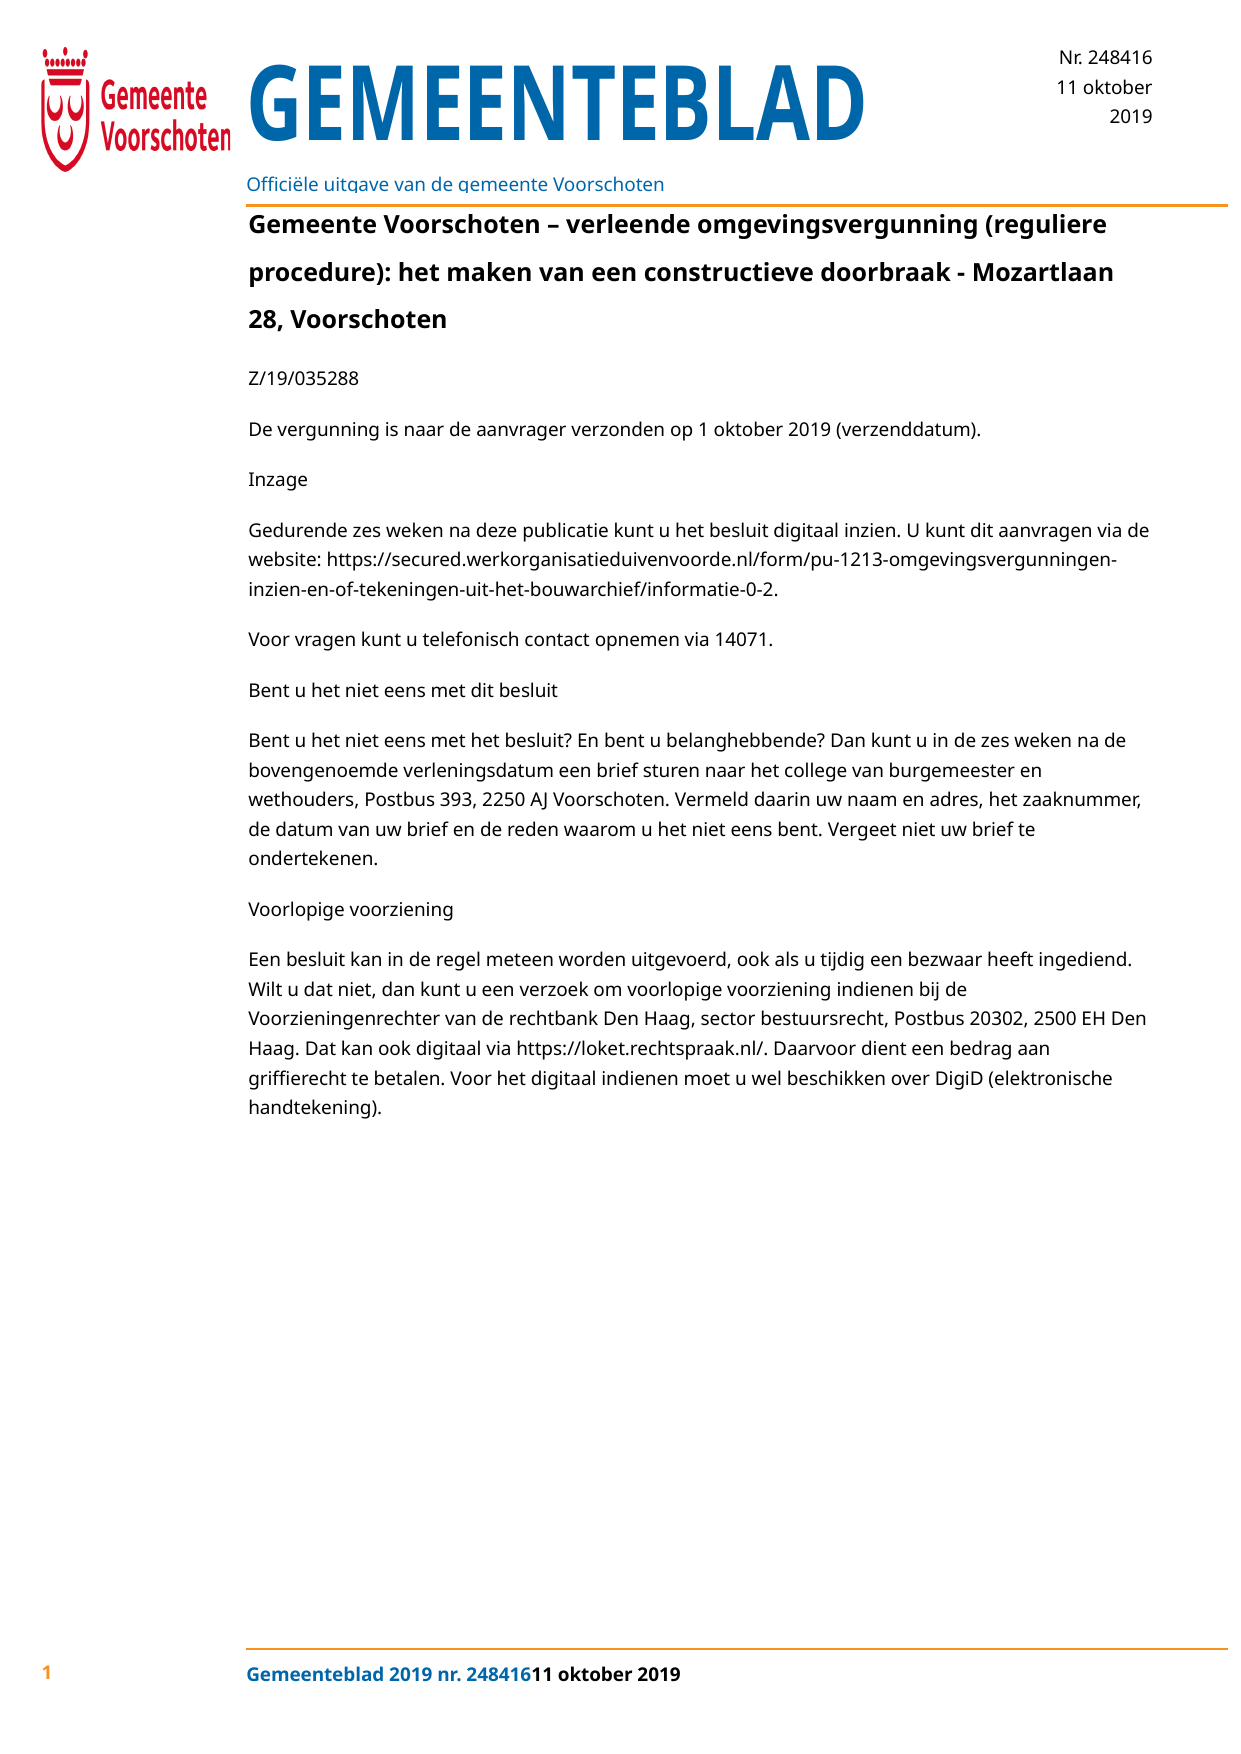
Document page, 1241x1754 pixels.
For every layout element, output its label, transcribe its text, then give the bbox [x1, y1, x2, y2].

text Gemeente Voorschoten – verleende omgevingsvergunning (reguliere procedure): het maken van een constructieve doorbraak - Mozartlaan 28, Voorschoten [248, 207, 1152, 336]
text De vergunning is naar de aanvrager verzonden op 1 oktober 2019 (verzenddatum). [248, 416, 1152, 442]
text Bent u het niet eens met dit besluit [248, 677, 1152, 702]
text Voor vragen kunt u telefonisch contact opnemen via 14071. [248, 626, 1152, 652]
text Inzage [248, 466, 1152, 492]
text Z/19/035288 [248, 366, 1152, 391]
text Gedurende zes weken na deze publicatie kunt u het besluit digitaal inzien. U kunt dit aanvragen via de website: https://secured.werkorganisatieduivenvoorde.nl/form/pu-1213-omgevingsvergunningen-inzien-en-of-tekeningen-uit-het-bouwarchief/informatie-0-2. [248, 517, 1152, 602]
text Voorlopige voorziening [248, 896, 1152, 922]
text Een besluit kan in de regel meteen worden uitgevoerd, ook als u tijdig een bezwaar heeft ingediend. Wilt u dat niet, dan kunt u een verzoek om voorlopige voorziening indienen bij de Voorzieningenrechter van de rechtbank Den Haag, sector bestuursrecht, Postbus 20302, 2500 EH Den Haag. Dat kan ook digitaal via https://loket.rechtspraak.nl/. Daarvoor dient een bedrag aan griffierecht te betalen. Voor het digitaal indienen moet u wel beschikken over DigiD (elektronische handtekening). [248, 946, 1152, 1120]
text Bent u het niet eens met het besluit? En bent u belanghebbende? Dan kunt u in de zes weken na de bovengenoemde verleningsdatum een brief sturen naar het college van burgemeester en wethouders, Postbus 393, 2250 AJ Voorschoten. Vermeld daarin uw naam en adres, het zaaknummer, de datum van uw brief en de reden waarom u het niet eens bent. Vergeet niet uw brief te ondertekenen. [248, 727, 1152, 871]
picture [41, 47, 231, 172]
